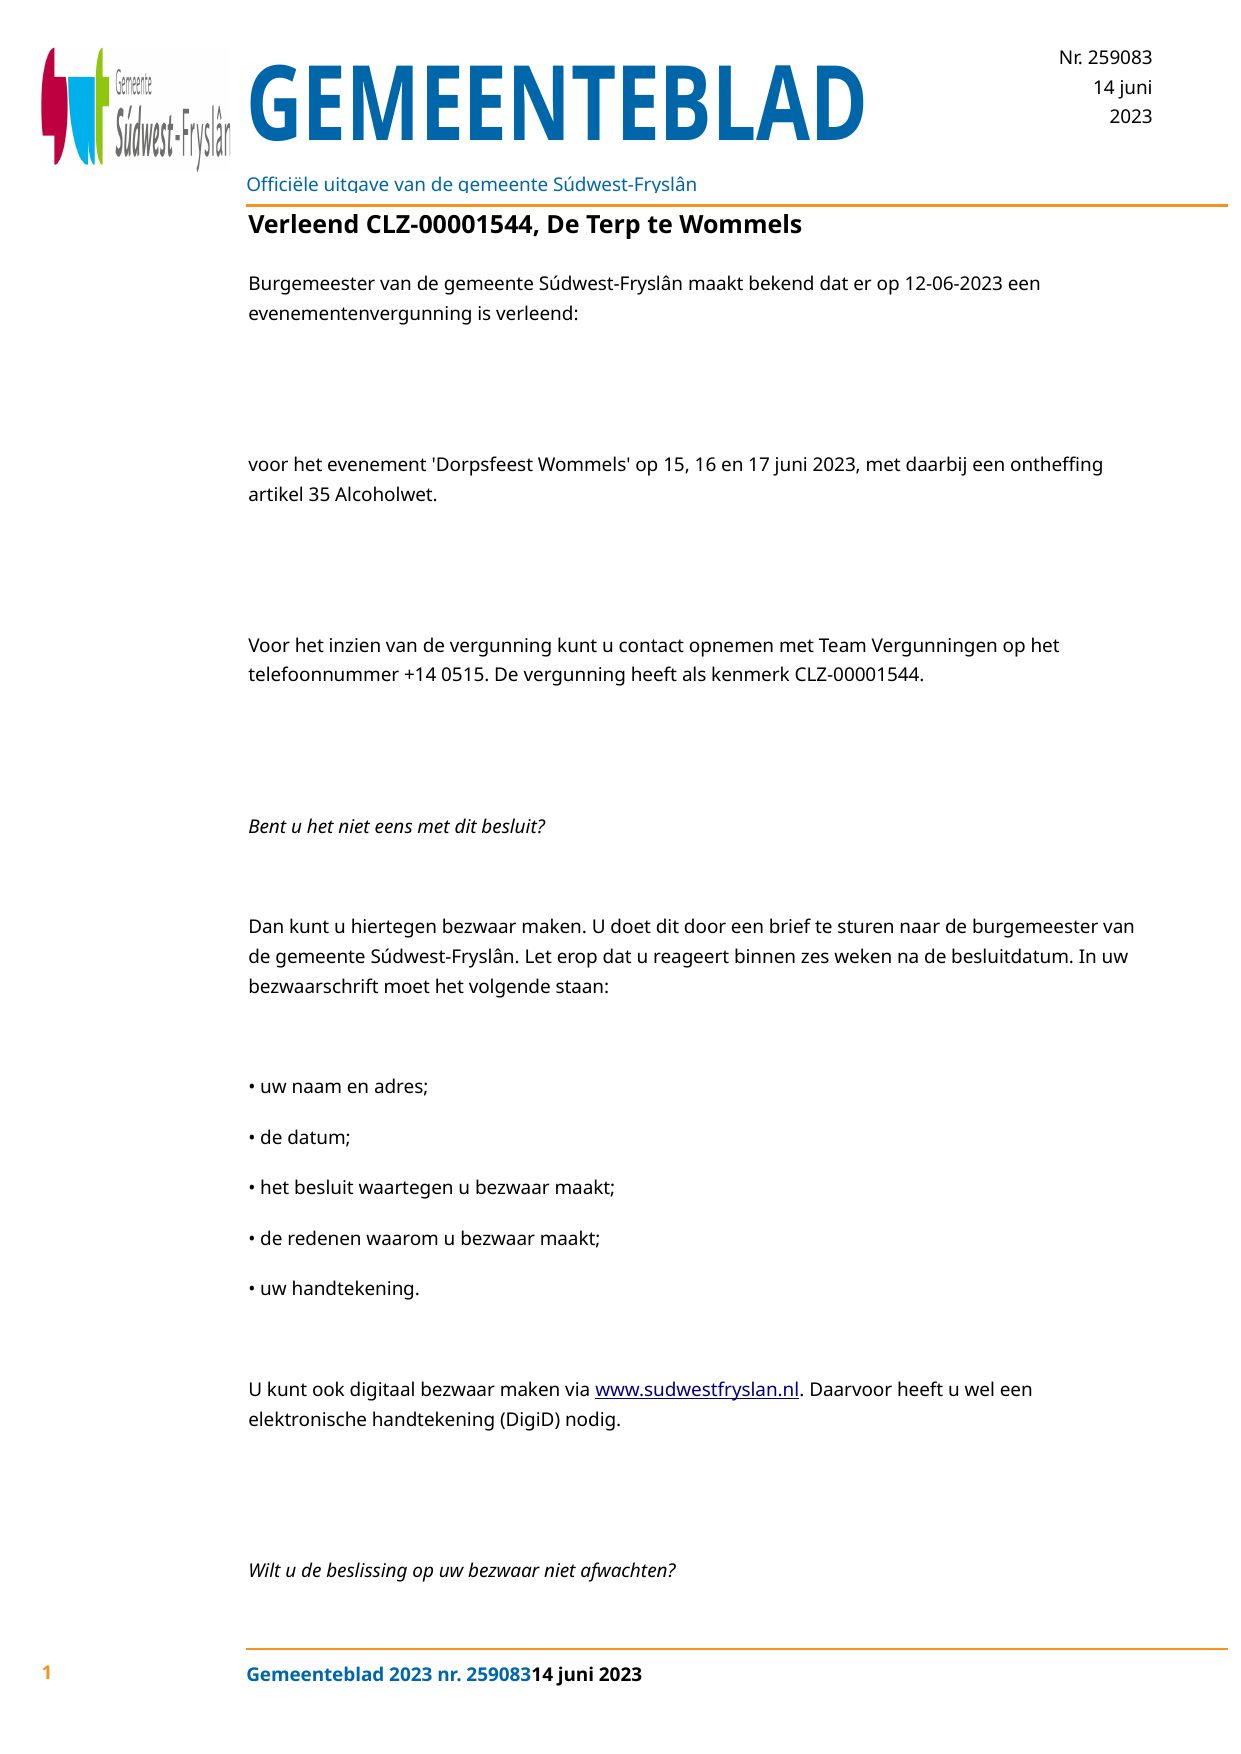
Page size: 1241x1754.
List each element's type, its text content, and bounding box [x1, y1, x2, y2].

text • de datum; [248, 1124, 1152, 1150]
text Wilt u de beslissing op uw bezwaar niet afwachten? [248, 1557, 1152, 1583]
text Voor het inzien van de vergunning kunt u contact opnemen met Team Vergunningen op het telefoonnummer +14 0515. De vergunning heeft als kenmerk CLZ-00001544. [248, 632, 1152, 687]
text U kunt ook digitaal bezwaar maken via www.sudwestfryslan.nl. Daarvoor heeft u wel een elektronische handtekening (DigiD) nodig. [248, 1376, 1152, 1431]
picture [41, 47, 231, 172]
text • de redenen waarom u bezwaar maakt; [248, 1225, 1152, 1251]
text Burgemeester van de gemeente Súdwest-Fryslân maakt bekend dat er op 12-06-2023 een evenementenvergunning is verleend: [248, 270, 1152, 326]
text • het besluit waartegen u bezwaar maakt; [248, 1174, 1152, 1200]
text Bent u het niet eens met dit besluit? [248, 813, 1152, 838]
text Dan kunt u hiertegen bezwaar maken. U doet dit door een brief te sturen naar de burgemeester van de gemeente Súdwest-Fryslân. Let erop dat u reageert binnen zes weken na de besluitdatum. In uw bezwaarschrift moet het volgende staan: [248, 914, 1152, 998]
text • uw handtekening. [248, 1275, 1152, 1301]
text Verleend CLZ-00001544, De Terp te Wommels [248, 207, 1152, 241]
text • uw naam en adres; [248, 1074, 1152, 1099]
text voor het evenement 'Dorpsfeest Wommels' op 15, 16 en 17 juni 2023, met daarbij een ontheffing artikel 35 Alcoholwet. [248, 451, 1152, 506]
